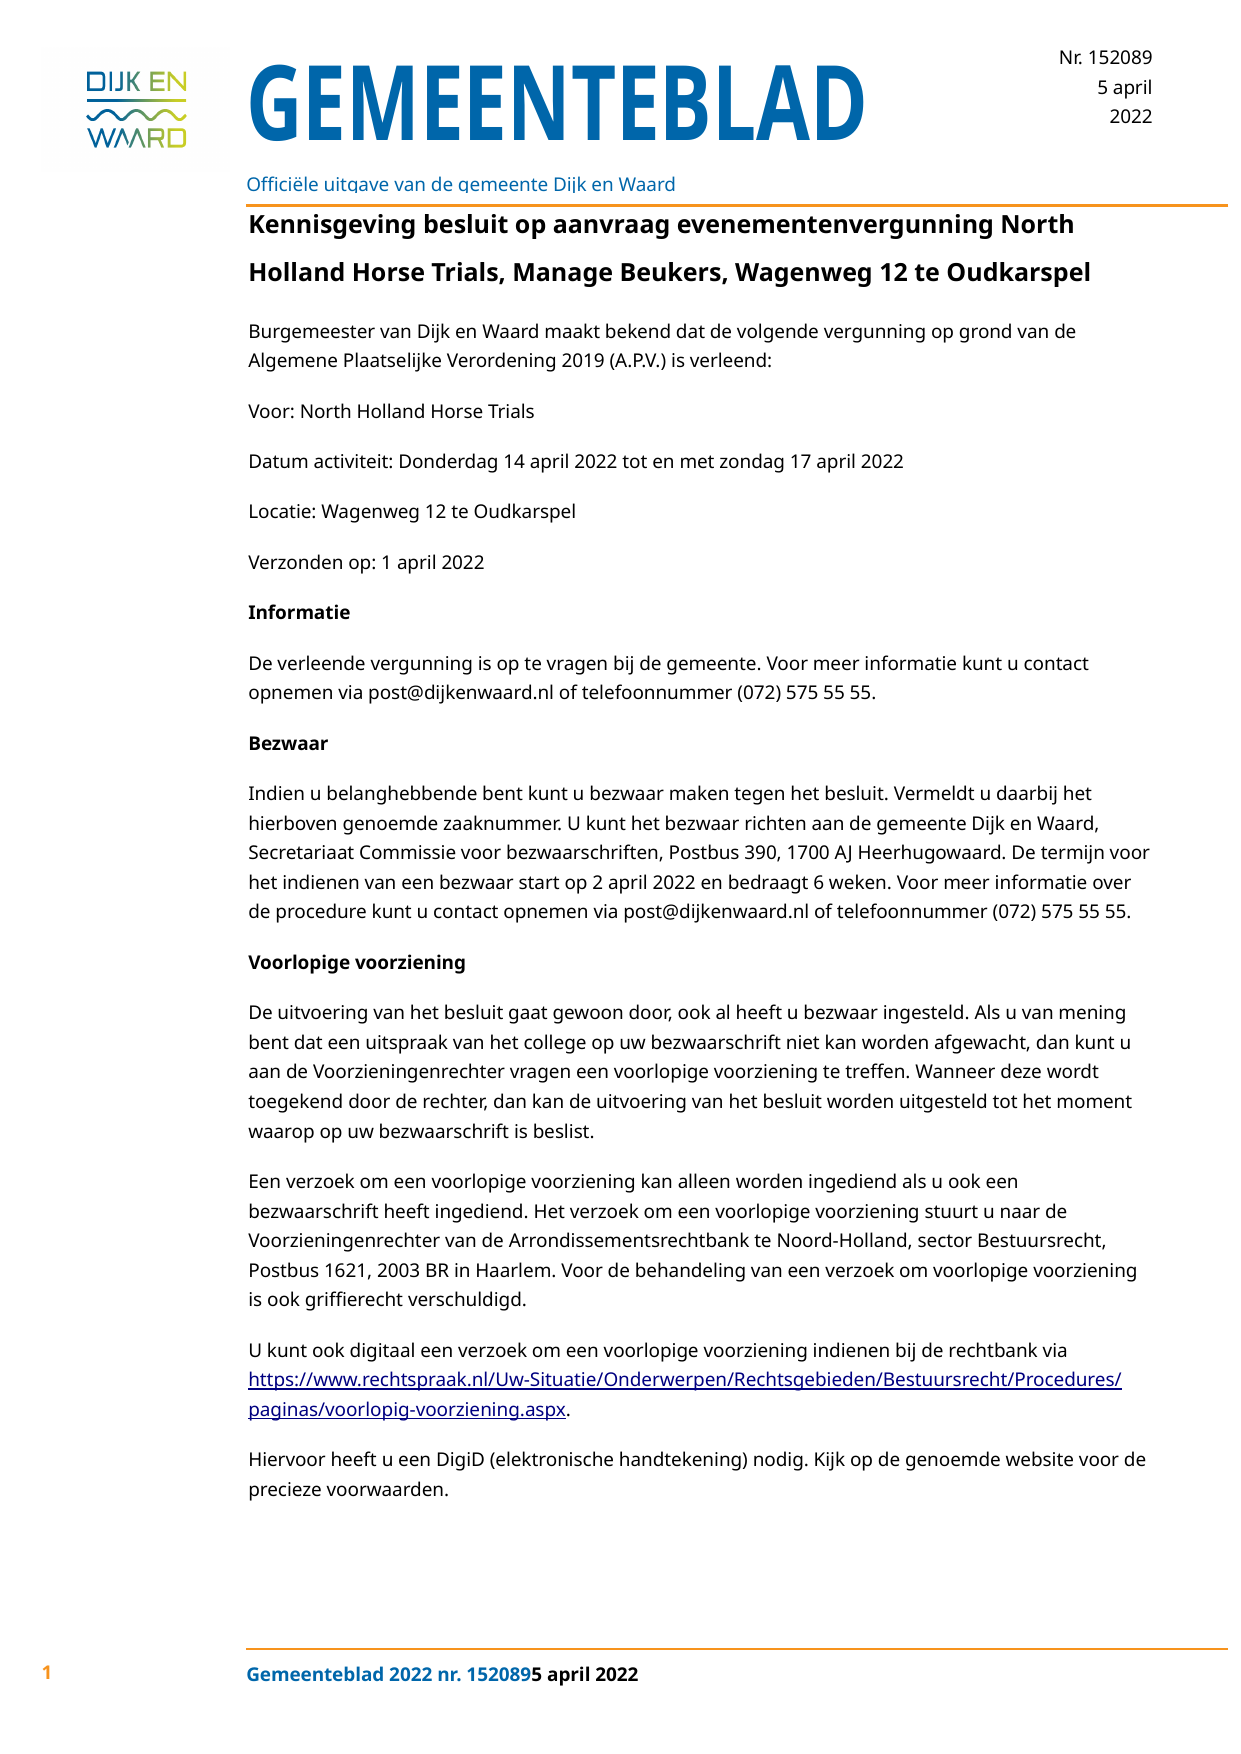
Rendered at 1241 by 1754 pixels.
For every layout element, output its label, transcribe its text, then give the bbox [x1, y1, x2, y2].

text De verleende vergunning is op te vragen bij de gemeente. Voor meer informatie kunt u contact opnemen via post@dijkenwaard.nl of telefoonnummer (072) 575 55 55. [248, 650, 1152, 705]
text Datum activiteit: Donderdag 14 april 2022 tot en met zondag 17 april 2022 [248, 448, 1152, 474]
text Voor: North Holland Horse Trials [248, 398, 1152, 424]
text Een verzoek om een voorlopige voorziening kan alleen worden ingediend als u ook een bezwaarschrift heeft ingediend. Het verzoek om een voorlopige voorziening stuurt u naar de Voorzieningenrechter van de Arrondissementsrechtbank te Noord-Holland, sector Bestuursrecht, Postbus 1621, 2003 BR in Haarlem. Voor de behandeling van een verzoek om voorlopige voorziening is ook griffierecht verschuldigd. [248, 1168, 1152, 1312]
text Informatie [248, 599, 1152, 625]
text U kunt ook digitaal een verzoek om een voorlopige voorziening indienen bij de rechtbank via https://www.rechtspraak.nl/Uw-Situatie/Onderwerpen/Rechtsgebieden/Bestuursrecht/Procedures/paginas/voorlopig-voorziening.aspx. [248, 1337, 1152, 1422]
text Bezwaar [248, 730, 1152, 756]
picture [41, 47, 231, 172]
text Hiervoor heeft u een DigiD (elektronische handtekening) nodig. Kijk op de genoemde website voor de precieze voorwaarden. [248, 1447, 1152, 1502]
text Verzonden op: 1 april 2022 [248, 549, 1152, 575]
text Locatie: Wagenweg 12 te Oudkarspel [248, 499, 1152, 524]
text Indien u belanghebbende bent kunt u bezwaar maken tegen het besluit. Vermeldt u daarbij het hierboven genoemde zaaknummer. U kunt het bezwaar richten aan de gemeente Dijk en Waard, Secretariaat Commissie voor bezwaarschriften, Postbus 390, 1700 AJ Heerhugowaard. De termijn voor het indienen van een bezwaar start op 2 april 2022 en bedraagt 6 weken. Voor meer informatie over de procedure kunt u contact opnemen via post@dijkenwaard.nl of telefoonnummer (072) 575 55 55. [248, 780, 1152, 924]
text De uitvoering van het besluit gaat gewoon door, ook al heeft u bezwaar ingesteld. Als u van mening bent dat een uitspraak van het college op uw bezwaarschrift niet kan worden afgewacht, dan kunt u aan de Voorzieningenrechter vragen een voorlopige voorziening te treffen. Wanneer deze wordt toegekend door de rechter, dan kan de uitvoering van het besluit worden uitgesteld tot het moment waarop op uw bezwaarschrift is beslist. [248, 999, 1152, 1144]
text Voorlopige voorziening [248, 949, 1152, 975]
text Kennisgeving besluit op aanvraag evenementenvergunning North Holland Horse Trials, Manage Beukers, Wagenweg 12 te Oudkarspel [248, 207, 1152, 288]
text Burgemeester van Dijk en Waard maakt bekend dat de volgende vergunning op grond van de Algemene Plaatselijke Verordening 2019 (A.P.V.) is verleend: [248, 318, 1152, 373]
